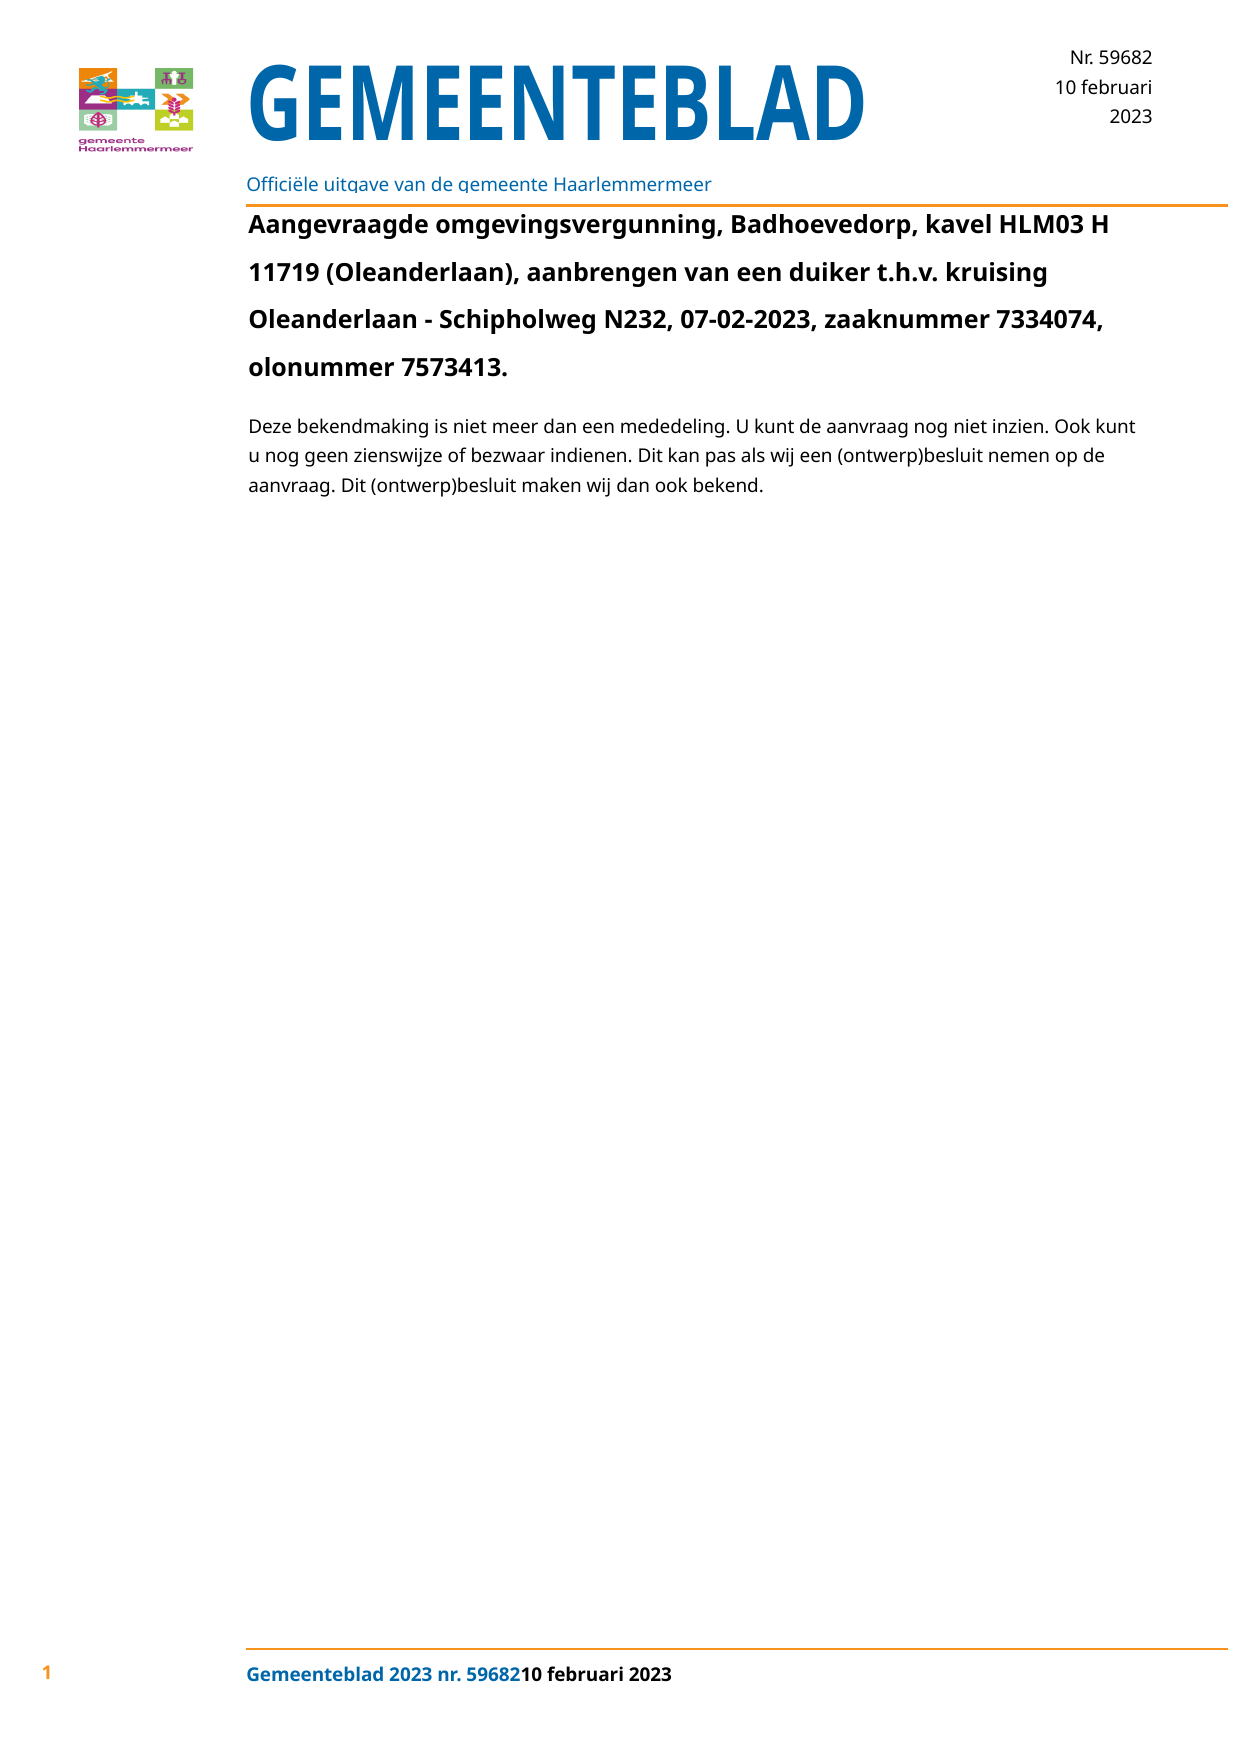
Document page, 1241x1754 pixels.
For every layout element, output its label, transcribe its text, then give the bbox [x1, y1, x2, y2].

text Deze bekendmaking is niet meer dan een mededeling. U kunt de aanvraag nog niet inzien. Ook kunt u nog geen zienswijze of bezwaar indienen. Dit kan pas als wij een (ontwerp)besluit nemen op de aanvraag. Dit (ontwerp)besluit maken wij dan ook bekend. [248, 413, 1152, 498]
text Aangevraagde omgevingsvergunning, Badhoevedorp, kavel HLM03 H 11719 (Oleanderlaan), aanbrengen van een duiker t.h.v. kruising Oleanderlaan - Schipholweg N232, 07-02-2023, zaaknummer 7334074, olonummer 7573413. [248, 207, 1152, 384]
picture [41, 47, 231, 172]
